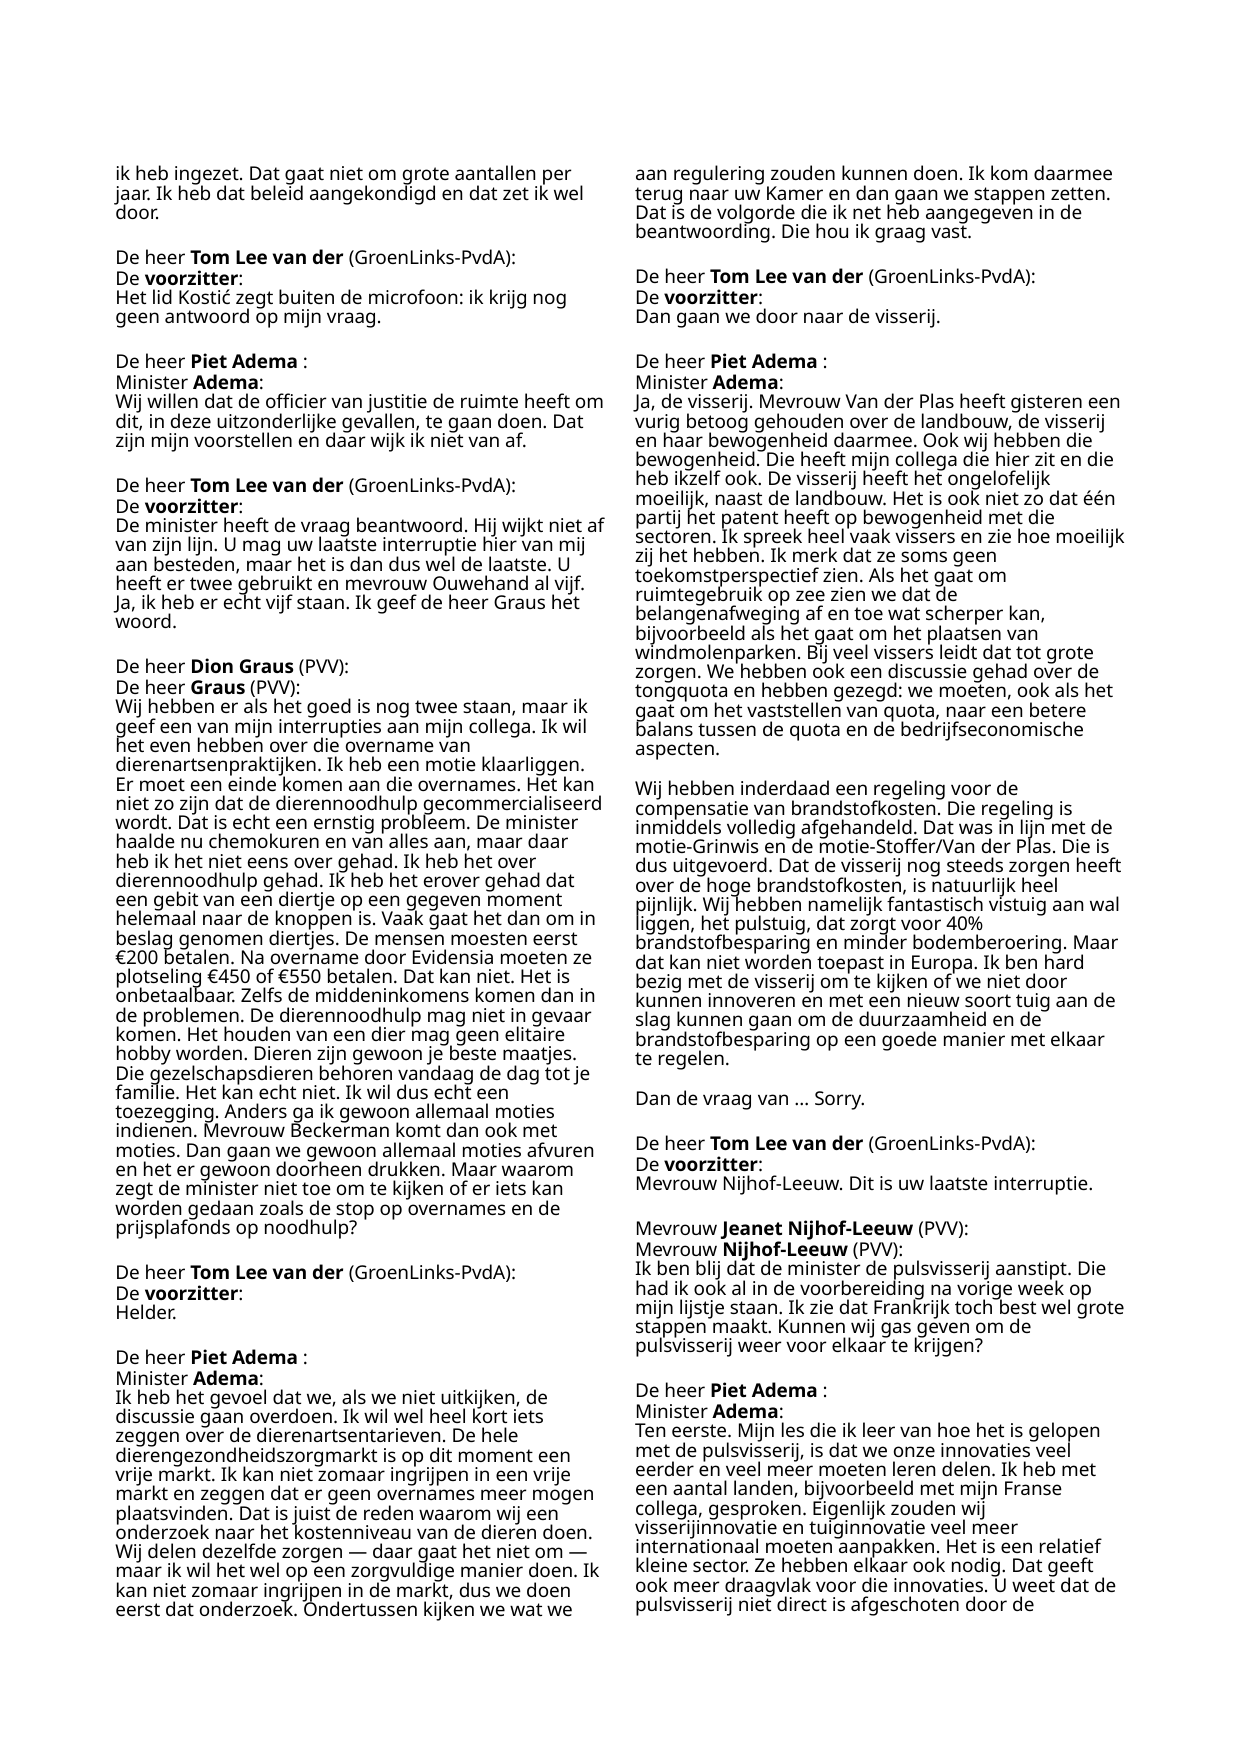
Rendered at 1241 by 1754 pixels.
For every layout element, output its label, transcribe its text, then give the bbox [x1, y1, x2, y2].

text De minister heeft de vraag beantwoord. Hij wijkt niet af van zijn lijn. U mag uw laatste interruptie hier van mij aan besteden, maar het is dan dus wel de laatste. U heeft er twee gebruikt en mevrouw Ouwehand al vijf. Ja, ik heb er echt vijf staan. Ik geef de heer Graus het woord. [115, 517, 605, 633]
text Minister Adema: [635, 374, 1125, 393]
text De heer Tom Lee van der (GroenLinks-PvdA): [115, 1259, 605, 1284]
text Minister Adema: [115, 374, 605, 393]
text De voorzitter: [115, 498, 605, 517]
text Minister Adema: [115, 1370, 605, 1389]
text De heer Tom Lee van der (GroenLinks-PvdA): [115, 244, 605, 270]
text Mevrouw Nijhof-Leeuw (PVV): [635, 1241, 1125, 1260]
text ik heb ingezet. Dat gaat niet om grote aantallen per jaar. Ik heb dat beleid aangekondigd en dat zet ik wel door. [115, 165, 605, 223]
text De voorzitter: [635, 289, 1125, 308]
text Wij hebben er als het goed is nog twee staan, maar ik geef een van mijn interrupties aan mijn collega. Ik wil het even hebben over die overname van dierenartsenpraktijken. Ik heb een motie klaarliggen. Er moet een einde komen aan die overnames. Het kan niet zo zijn dat de dierennoodhulp gecommercialiseerd wordt. Dat is echt een ernstig probleem. De minister haalde nu chemokuren en van alles aan, maar daar heb ik het niet eens over gehad. Ik heb het over dierennoodhulp gehad. Ik heb het erover gehad dat een gebit van een diertje op een gegeven moment helemaal naar de knoppen is. Vaak gaat het dan om in beslag genomen diertjes. De mensen moesten eerst €200 betalen. Na overname door Evidensia moeten ze plotseling €450 of €550 betalen. Dat kan niet. Het is onbetaalbaar. Zelfs de middeninkomens komen dan in de problemen. De dierennoodhulp mag niet in gevaar komen. Het houden van een dier mag geen elitaire hobby worden. Dieren zijn gewoon je beste maatjes. Die gezelschapsdieren behoren vandaag de dag tot je familie. Het kan echt niet. Ik wil dus echt een toezegging. Anders ga ik gewoon allemaal moties indienen. Mevrouw Beckerman komt dan ook met moties. Dan gaan we gewoon allemaal moties afvuren en het er gewoon doorheen drukken. Maar waarom zegt de minister niet toe om te kijken of er iets kan worden gedaan zoals de stop op overnames en de prijsplafonds op noodhulp? [115, 698, 605, 1238]
text Dan gaan we door naar de visserij. [635, 308, 1125, 327]
text De heer Graus (PVV): [115, 679, 605, 698]
text Mevrouw Nijhof-Leeuw. Dit is uw laatste interruptie. [635, 1175, 1125, 1194]
text Ten eerste. Mijn les die ik leer van hoe het is gelopen met de pulsvisserij, is dat we onze innovaties veel eerder en veel meer moeten leren delen. Ik heb met een aantal landen, bijvoorbeeld met mijn Franse collega, gesproken. Eigenlijk zouden wij visserijinnovatie en tuiginnovatie veel meer internationaal moeten aanpakken. Het is een relatief kleine sector. Ze hebben elkaar ook nodig. Dat geeft ook meer draagvlak voor die innovaties. U weet dat de pulsvisserij niet direct is afgeschoten door de [635, 1422, 1125, 1615]
text De heer Tom Lee van der (GroenLinks-PvdA): [635, 1130, 1125, 1156]
text De heer Piet Adema : [635, 1377, 1125, 1403]
text Helder. [115, 1304, 605, 1323]
text aan regulering zouden kunnen doen. Ik kom daarmee terug naar uw Kamer en dan gaan we stappen zetten. Dat is de volgorde die ik net heb aangegeven in de beantwoording. Die hou ik graag vast. [635, 165, 1125, 242]
text De voorzitter: [635, 1156, 1125, 1175]
text Dan de vraag van … Sorry. [635, 1090, 1125, 1109]
text Minister Adema: [635, 1403, 1125, 1422]
text De heer Dion Graus (PVV): [115, 653, 605, 679]
text De voorzitter: [115, 270, 605, 289]
text De voorzitter: [115, 1284, 605, 1304]
text De heer Piet Adema : [115, 348, 605, 374]
text De heer Tom Lee van der (GroenLinks-PvdA): [635, 263, 1125, 289]
text Ik ben blij dat de minister de pulsvisserij aanstipt. Die had ik ook al in de voorbereiding na vorige week op mijn lijstje staan. Ik zie dat Frankrijk toch best wel grote stappen maakt. Kunnen wij gas geven om de pulsvisserij weer voor elkaar te krijgen? [635, 1260, 1125, 1357]
text Mevrouw Jeanet Nijhof-Leeuw (PVV): [635, 1215, 1125, 1241]
text De heer Piet Adema : [635, 348, 1125, 374]
text De heer Tom Lee van der (GroenLinks-PvdA): [115, 472, 605, 498]
text Wij hebben inderdaad een regeling voor de compensatie van brandstofkosten. Die regeling is inmiddels volledig afgehandeld. Dat was in lijn met de motie-Grinwis en de motie-Stoffer/Van der Plas. Die is dus uitgevoerd. Dat de visserij nog steeds zorgen heeft over de hoge brandstofkosten, is natuurlijk heel pijnlijk. Wij hebben namelijk fantastisch vistuig aan wal liggen, het pulstuig, dat zorgt voor 40% brandstofbesparing en minder bodemberoering. Maar dat kan niet worden toepast in Europa. Ik ben hard bezig met de visserij om te kijken of we niet door kunnen innoveren en met een nieuw soort tuig aan de slag kunnen gaan om de duurzaamheid en de brandstofbesparing op een goede manier met elkaar te regelen. [635, 780, 1125, 1069]
text Ja, de visserij. Mevrouw Van der Plas heeft gisteren een vurig betoog gehouden over de landbouw, de visserij en haar bewogenheid daarmee. Ook wij hebben die bewogenheid. Die heeft mijn collega die hier zit en die heb ikzelf ook. De visserij heeft het ongelofelijk moeilijk, naast de landbouw. Het is ook niet zo dat één partij het patent heeft op bewogenheid met die sectoren. Ik spreek heel vaak vissers en zie hoe moeilijk zij het hebben. Ik merk dat ze soms geen toekomstperspectief zien. Als het gaat om ruimtegebruik op zee zien we dat de belangenafweging af en toe wat scherper kan, bijvoorbeeld als het gaat om het plaatsen van windmolenparken. Bij veel vissers leidt dat tot grote zorgen. We hebben ook een discussie gehad over de tongquota en hebben gezegd: we moeten, ook als het gaat om het vaststellen van quota, naar een betere balans tussen de quota en de bedrijfseconomische aspecten. [635, 393, 1125, 759]
text De heer Piet Adema : [115, 1344, 605, 1370]
text Het lid Kostić zegt buiten de microfoon: ik krijg nog geen antwoord op mijn vraag. [115, 289, 605, 327]
text Wij willen dat de officier van justitie de ruimte heeft om dit, in deze uitzonderlijke gevallen, te gaan doen. Dat zijn mijn voorstellen en daar wijk ik niet van af. [115, 393, 605, 451]
text Ik heb het gevoel dat we, als we niet uitkijken, de discussie gaan overdoen. Ik wil wel heel kort iets zeggen over de dierenartsentarieven. De hele dierengezondheidszorgmarkt is op dit moment een vrije markt. Ik kan niet zomaar ingrijpen in een vrije markt en zeggen dat er geen overnames meer mogen plaatsvinden. Dat is juist de reden waarom wij een onderzoek naar het kostenniveau van de dieren doen. Wij delen dezelfde zorgen — daar gaat het niet om — maar ik wil het wel op een zorgvuldige manier doen. Ik kan niet zomaar ingrijpen in de markt, dus we doen eerst dat onderzoek. Ondertussen kijken we wat we [115, 1389, 605, 1620]
